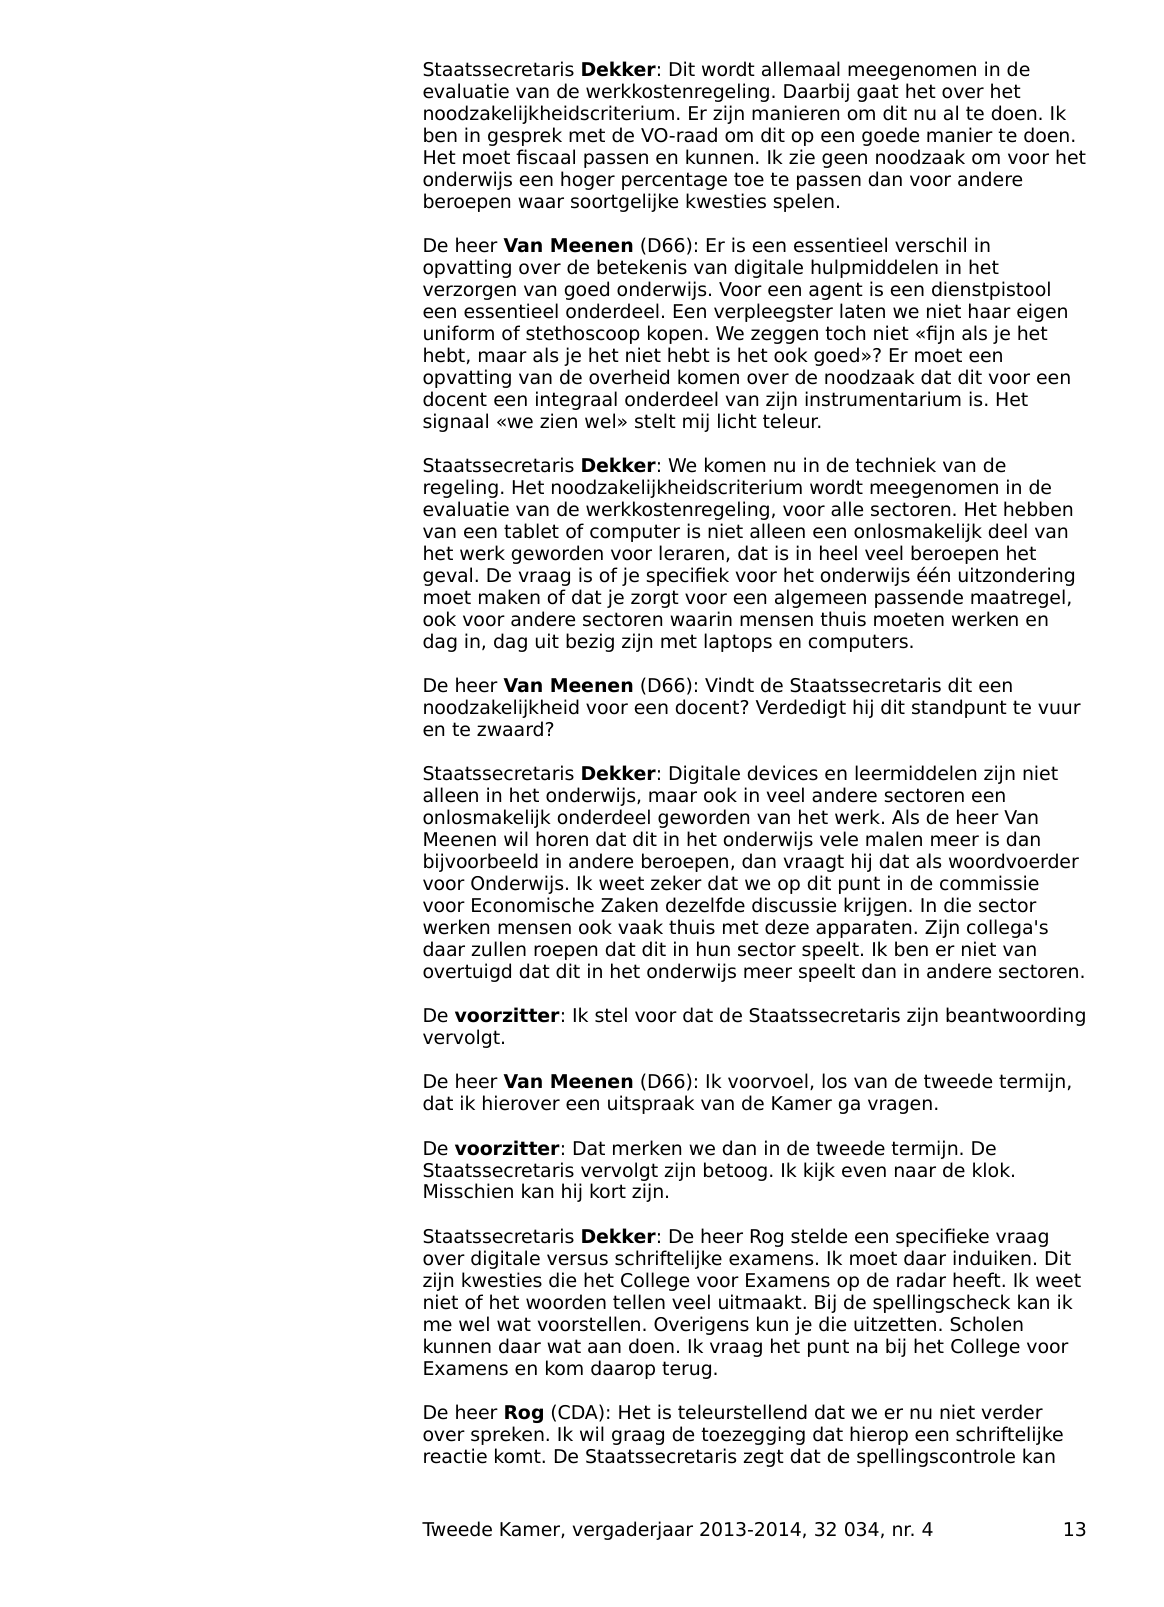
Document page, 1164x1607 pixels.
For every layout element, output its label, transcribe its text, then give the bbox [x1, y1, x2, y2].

text De heer Van Meenen (D66): Er is een essentieel verschil in opvatting over de betekenis van digitale hulpmiddelen in het verzorgen van goed onderwijs. Voor een agent is een dienstpistool een essentieel onderdeel. Een verpleegster laten we niet haar eigen uniform of stethoscoop kopen. We zeggen toch niet «fijn als je het hebt, maar als je het niet hebt is het ook goed»? Er moet een opvatting van de overheid komen over de noodzaak dat dit voor een docent een integraal onderdeel van zijn instrumentarium is. Het signaal «we zien wel» stelt mij licht teleur. [422, 235, 1087, 433]
text Staatssecretaris Dekker: Digitale devices en leermiddelen zijn niet alleen in het onderwijs, maar ook in veel andere sectoren een onlosmakelijk onderdeel geworden van het werk. Als de heer Van Meenen wil horen dat dit in het onderwijs vele malen meer is dan bijvoorbeeld in andere beroepen, dan vraagt hij dat als woordvoerder voor Onderwijs. Ik weet zeker dat we op dit punt in de commissie voor Economische Zaken dezelfde discussie krijgen. In die sector werken mensen ook vaak thuis met deze apparaten. Zijn collega's daar zullen roepen dat dit in hun sector speelt. Ik ben er niet van overtuigd dat dit in het onderwijs meer speelt dan in andere sectoren. [422, 763, 1087, 983]
text De heer Rog (CDA): Het is teleurstellend dat we er nu niet verder over spreken. Ik wil graag de toezegging dat hierop een schriftelijke reactie komt. De Staatssecretaris zegt dat de spellingscontrole kan [422, 1402, 1087, 1468]
text De voorzitter: Dat merken we dan in de tweede termijn. De Staatssecretaris vervolgt zijn betoog. Ik kijk even naar de klok. Misschien kan hij kort zijn. [422, 1137, 1087, 1203]
text De heer Van Meenen (D66): Ik voorvoel, los van de tweede termijn, dat ik hierover een uitspraak van de Kamer ga vragen. [422, 1071, 1087, 1115]
text Staatssecretaris Dekker: We komen nu in de techniek van de regeling. Het noodzakelijkheidscriterium wordt meegenomen in de evaluatie van de werkkostenregeling, voor alle sectoren. Het hebben van een tablet of computer is niet alleen een onlosmakelijk deel van het werk geworden voor leraren, dat is in heel veel beroepen het geval. De vraag is of je specifiek voor het onderwijs één uitzondering moet maken of dat je zorgt voor een algemeen passende maatregel, ook voor andere sectoren waarin mensen thuis moeten werken en dag in, dag uit bezig zijn met laptops en computers. [422, 455, 1087, 653]
text Staatssecretaris Dekker: Dit wordt allemaal meegenomen in de evaluatie van de werkkostenregeling. Daarbij gaat het over het noodzakelijkheidscriterium. Er zijn manieren om dit nu al te doen. Ik ben in gesprek met de VO-raad om dit op een goede manier te doen. Het moet fiscaal passen en kunnen. Ik zie geen noodzaak om voor het onderwijs een hoger percentage toe te passen dan voor andere beroepen waar soortgelijke kwesties spelen. [422, 59, 1087, 213]
text De voorzitter: Ik stel voor dat de Staatssecretaris zijn beantwoording vervolgt. [422, 1005, 1087, 1049]
text De heer Van Meenen (D66): Vindt de Staatssecretaris dit een noodzakelijkheid voor een docent? Verdedigt hij dit standpunt te vuur en te zwaard? [422, 675, 1087, 741]
text Staatssecretaris Dekker: De heer Rog stelde een specifieke vraag over digitale versus schriftelijke examens. Ik moet daar induiken. Dit zijn kwesties die het College voor Examens op de radar heeft. Ik weet niet of het woorden tellen veel uitmaakt. Bij de spellingscheck kan ik me wel wat voorstellen. Overigens kun je die uitzetten. Scholen kunnen daar wat aan doen. Ik vraag het punt na bij het College voor Examens en kom daarop terug. [422, 1226, 1087, 1379]
